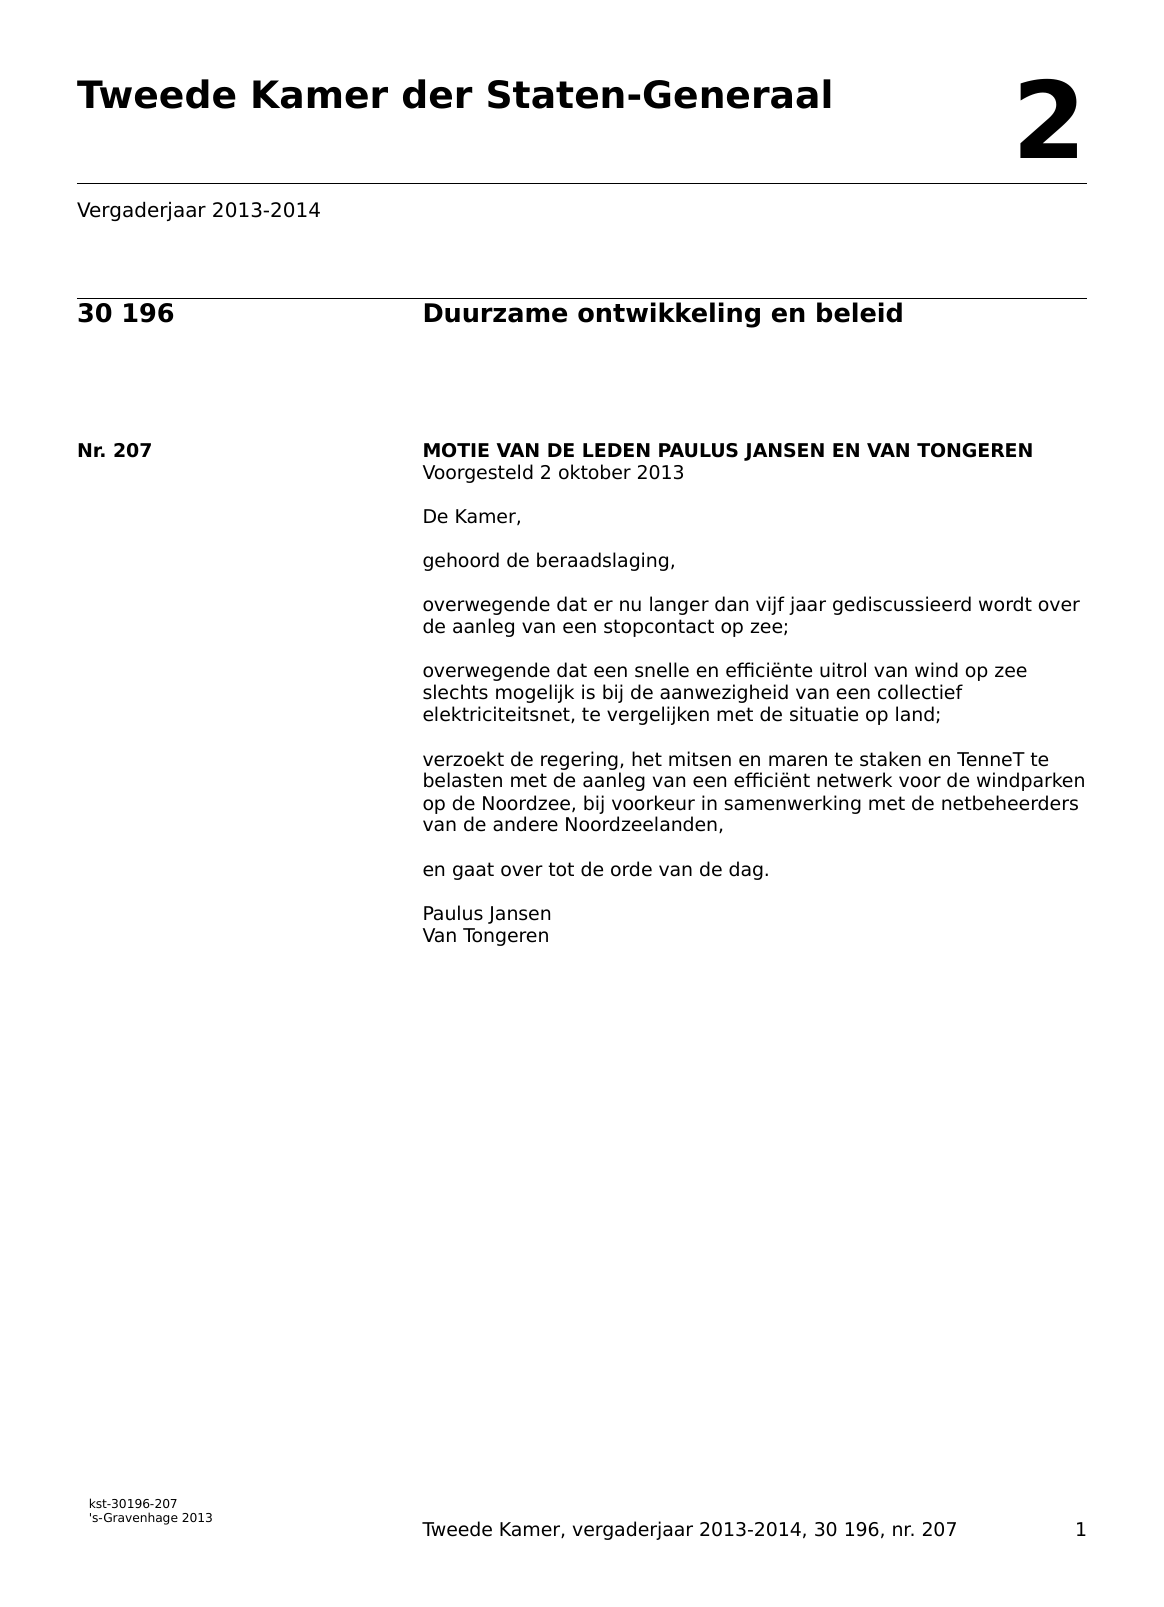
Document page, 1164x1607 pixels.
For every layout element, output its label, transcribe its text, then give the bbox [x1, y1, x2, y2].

text De Kamer, [422, 506, 1087, 528]
text Van Tongeren [422, 925, 1087, 947]
table_header 2 [886, 59, 1087, 183]
text 's-Gravenhage 2013 [88, 1511, 323, 1525]
text overwegende dat een snelle en efficiënte uitrol van wind op zee slechts mogelijk is bij de aanwezigheid van een collectief elektriciteitsnet, te vergelijken met de situatie op land; [422, 660, 1087, 726]
text Paulus Jansen [422, 903, 1087, 925]
text overwegende dat er nu langer dan vijf jaar gediscussieerd wordt over de aanleg van een stopcontact op zee; [422, 594, 1087, 638]
text kst-30196-207 [88, 1497, 323, 1511]
table_cell Vergaderjaar 2013-2014 [77, 184, 1087, 298]
subtitle Nr. 207 MOTIE VAN DE LEDEN PAULUS JANSEN EN VAN TONGEREN [77, 440, 1087, 462]
text Voorgesteld 2 oktober 2013 [422, 462, 1087, 484]
text gehoord de beraadslaging, [422, 550, 1087, 572]
text verzoekt de regering, het mitsen en maren te staken en TenneT te belasten met de aanleg van een efficiënt netwerk voor de windparken op de Noordzee, bij voorkeur in samenwerking met de netbeheerders van de andere Noordzeelanden, [422, 748, 1087, 836]
text en gaat over tot de orde van de dag. [422, 858, 1087, 881]
table_header Tweede Kamer der Staten-Generaal [77, 59, 886, 183]
subtitle 30 196 Duurzame ontwikkeling en beleid [77, 299, 1087, 329]
